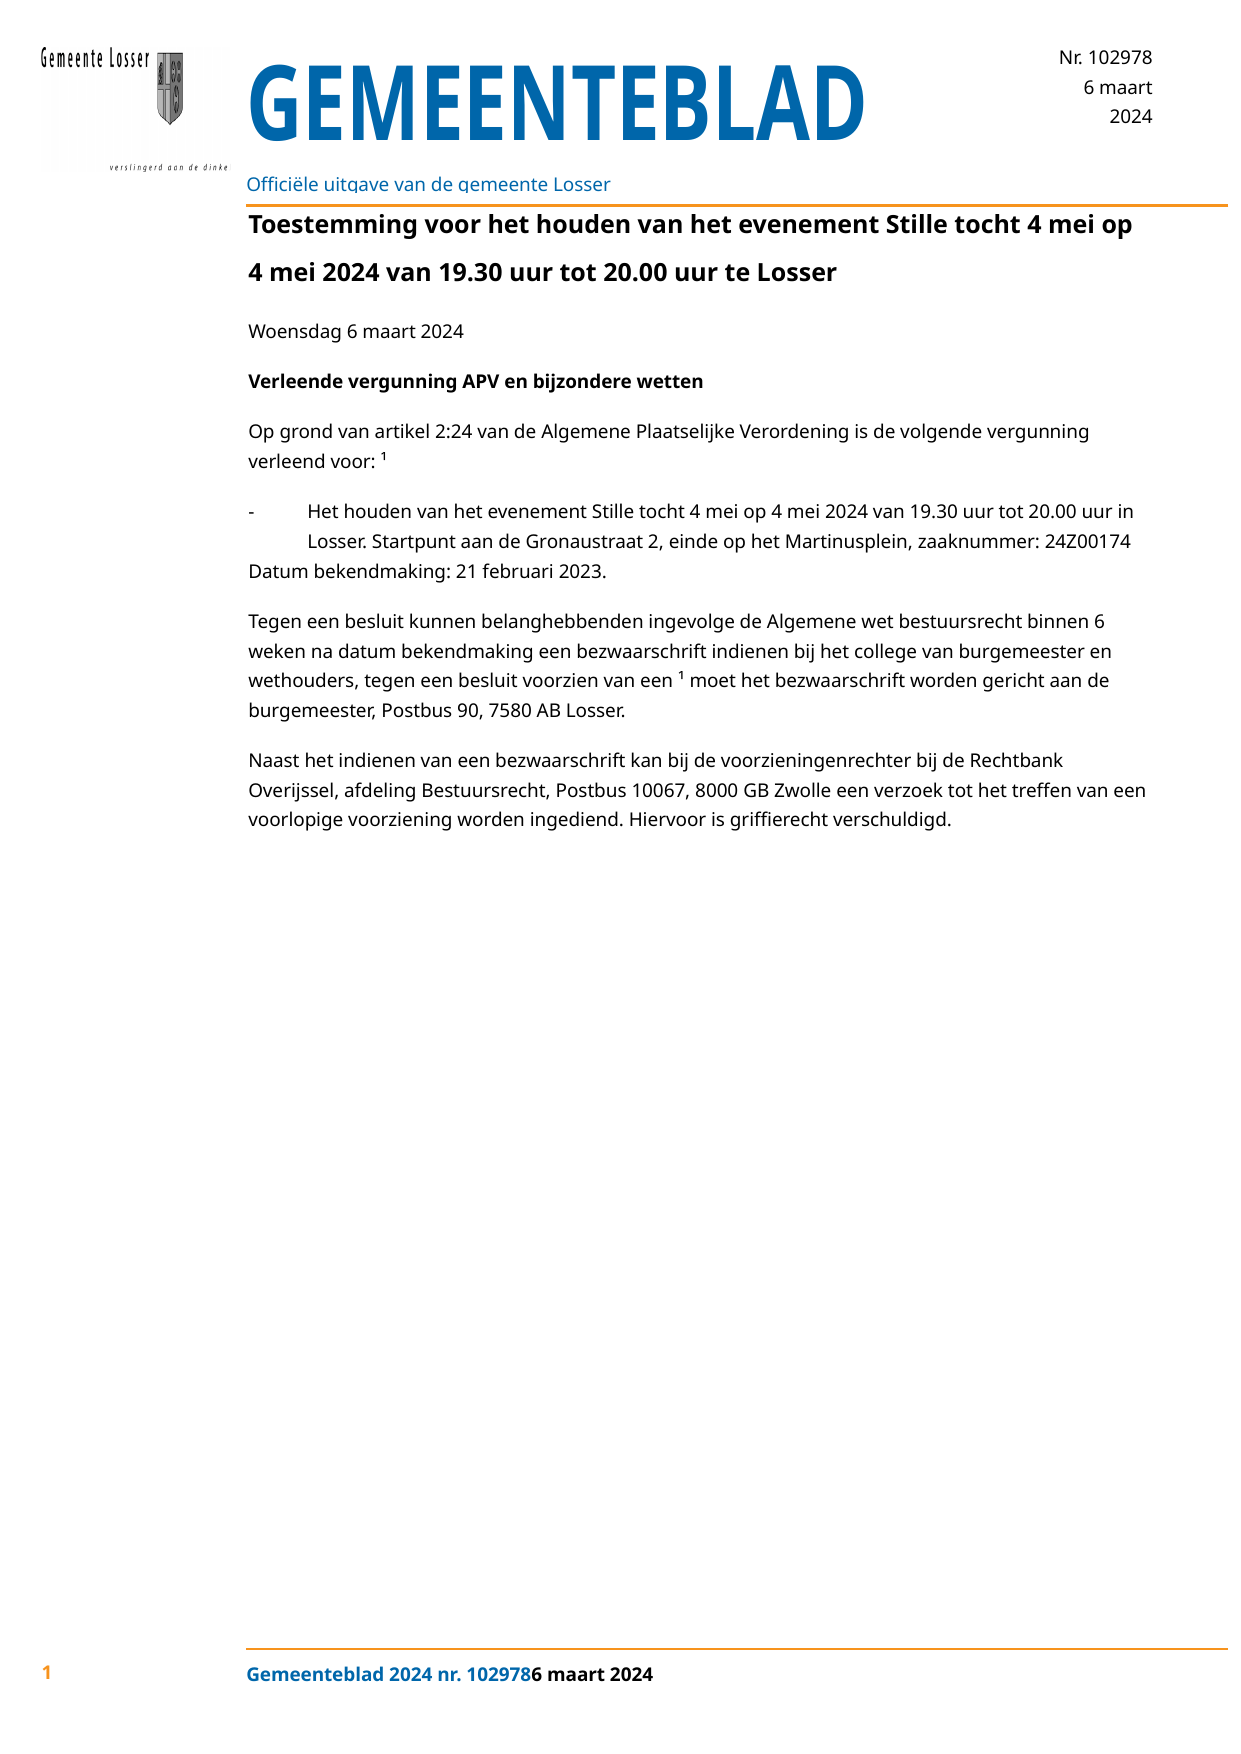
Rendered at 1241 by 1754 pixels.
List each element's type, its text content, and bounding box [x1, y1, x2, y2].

text Verleende vergunning APV en bijzondere wetten [248, 368, 1152, 394]
text Tegen een besluit kunnen belanghebbenden ingevolge de Algemene wet bestuursrecht binnen 6 weken na datum bekendmaking een bezwaarschrift indienen bij het college van burgemeester en wethouders, tegen een besluit voorzien van een ¹ moet het bezwaarschrift worden gericht aan de burgemeester, Postbus 90, 7580 AB Losser. [248, 608, 1152, 723]
text Naast het indienen van een bezwaarschrift kan bij de voorzieningenrechter bij de Rechtbank Overijssel, afdeling Bestuursrecht, Postbus 10067, 8000 GB Zwolle een verzoek tot het treffen van een voorlopige voorziening worden ingediend. Hiervoor is griffierecht verschuldigd. [248, 747, 1152, 832]
picture [41, 47, 231, 172]
text Toestemming voor het houden van het evenement Stille tocht 4 mei op 4 mei 2024 van 19.30 uur tot 20.00 uur te Losser [248, 207, 1152, 288]
text Datum bekendmaking: 21 februari 2023. [248, 558, 1152, 584]
list Het houden van het evenement Stille tocht 4 mei op 4 mei 2024 van 19.30 uur tot 20.00 uur in Losser. Startpunt aan de Gronaustraat 2, einde op het Martinusplein, zaaknummer: 24Z00174 [248, 499, 1152, 554]
text Woensdag 6 maart 2024 [248, 318, 1152, 344]
text Op grond van artikel 2:24 van de Algemene Plaatselijke Verordening is de volgende vergunning verleend voor: ¹ [248, 419, 1152, 474]
